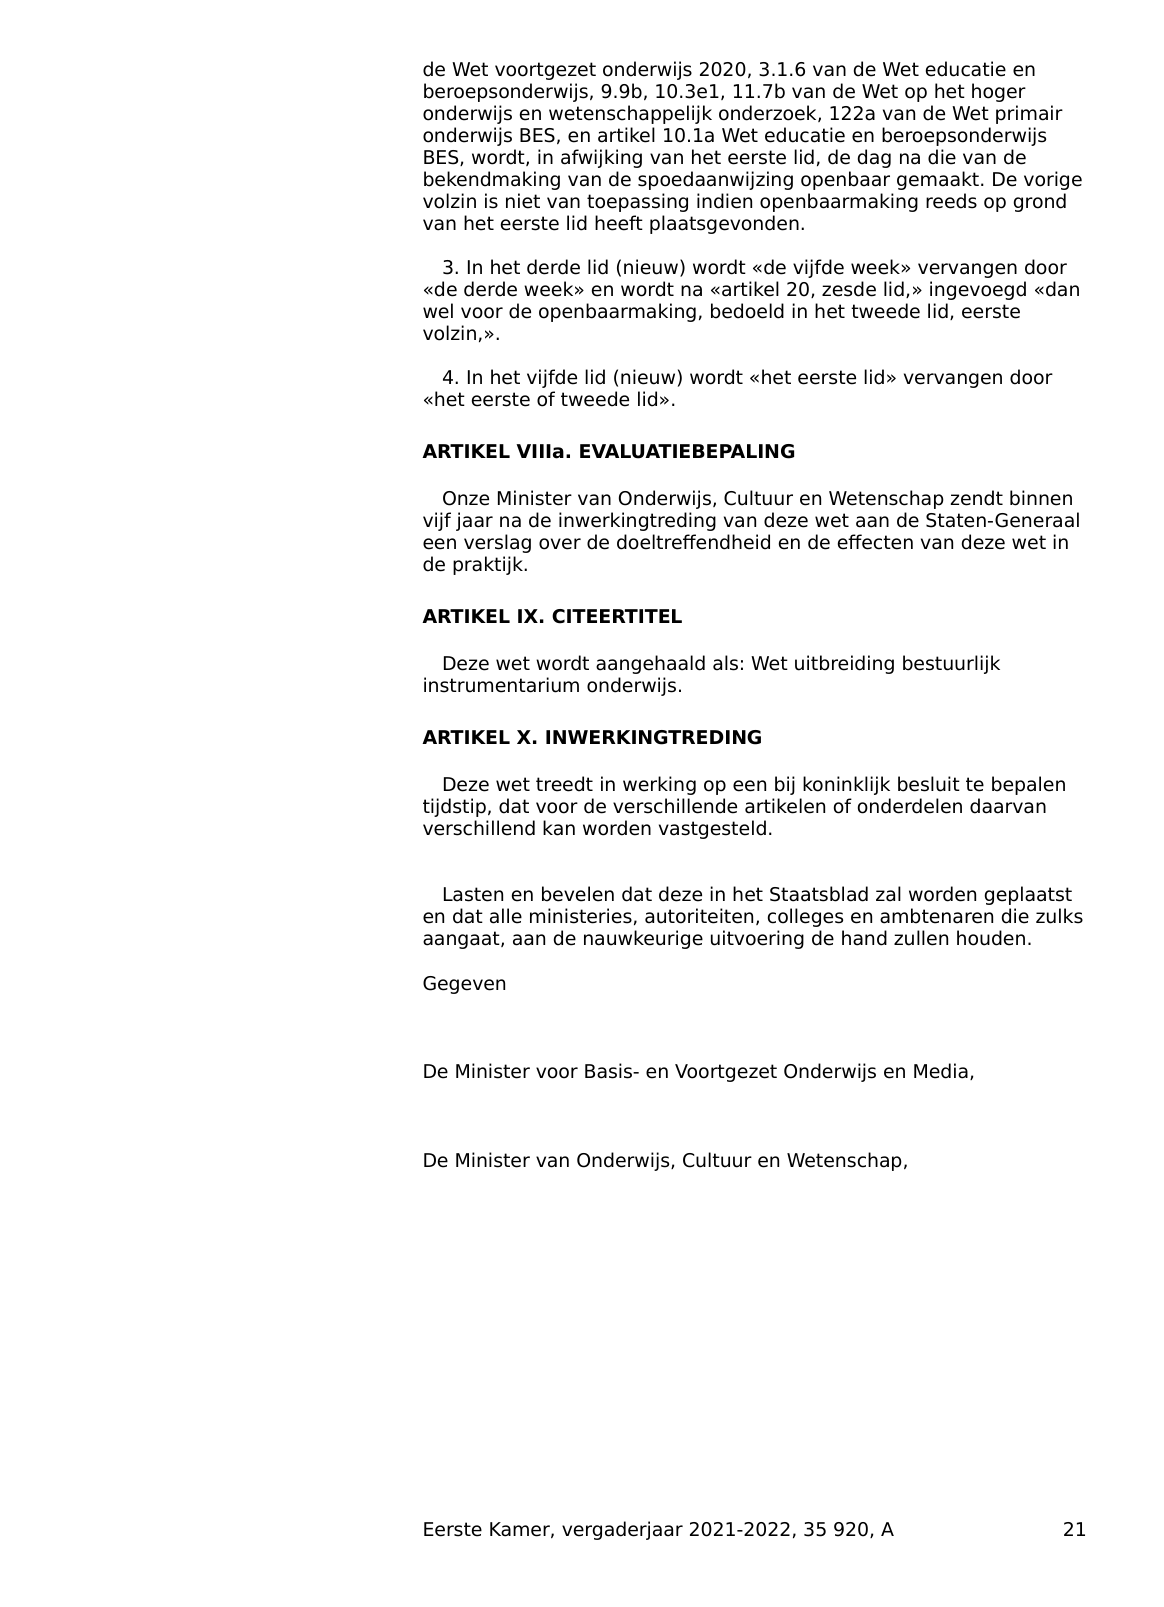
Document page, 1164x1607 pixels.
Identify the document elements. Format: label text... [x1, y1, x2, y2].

text de Wet voortgezet onderwijs 2020, 3.1.6 van de Wet educatie en beroepsonderwijs, 9.9b, 10.3e1, 11.7b van de Wet op het hoger onderwijs en wetenschappelijk onderzoek, 122a van de Wet primair onderwijs BES, en artikel 10.1a Wet educatie en beroepsonderwijs BES, wordt, in afwijking van het eerste lid, de dag na die van de bekendmaking van de spoedaanwijzing openbaar gemaakt. De vorige volzin is niet van toepassing indien openbaarmaking reeds op grond van het eerste lid heeft plaatsgevonden. [422, 59, 1087, 235]
text De Minister voor Basis- en Voortgezet Onderwijs en Media, [422, 1061, 1087, 1083]
text De Minister van Onderwijs, Cultuur en Wetenschap, [422, 1149, 1087, 1171]
text Deze wet wordt aangehaald als: Wet uitbreiding bestuurlijk instrumentarium onderwijs. [422, 653, 1087, 697]
text Gegeven [422, 972, 1087, 994]
subtitle ARTIKEL IX. CITEERTITEL [422, 606, 1087, 628]
text 3. In het derde lid (nieuw) wordt «de vijfde week» vervangen door «de derde week» en wordt na «artikel 20, zesde lid,» ingevoegd «dan wel voor de openbaarmaking, bedoeld in het tweede lid, eerste volzin,». [422, 257, 1087, 345]
text Lasten en bevelen dat deze in het Staatsblad zal worden geplaatst en dat alle ministeries, autoriteiten, colleges en ambtenaren die zulks aangaat, aan de nauwkeurige uitvoering de hand zullen houden. [422, 884, 1087, 950]
subtitle ARTIKEL VIIIa. EVALUATIEBEPALING [422, 441, 1087, 463]
subtitle ARTIKEL X. INWERKINGTREDING [422, 727, 1087, 749]
text Onze Minister van Onderwijs, Cultuur en Wetenschap zendt binnen vijf jaar na de inwerkingtreding van deze wet aan de Staten-Generaal een verslag over de doeltreffendheid en de effecten van deze wet in de praktijk. [422, 488, 1087, 576]
text 4. In het vijfde lid (nieuw) wordt «het eerste lid» vervangen door «het eerste of tweede lid». [422, 367, 1087, 411]
text Deze wet treedt in werking op een bij koninklijk besluit te bepalen tijdstip, dat voor de verschillende artikelen of onderdelen daarvan verschillend kan worden vastgesteld. [422, 774, 1087, 840]
